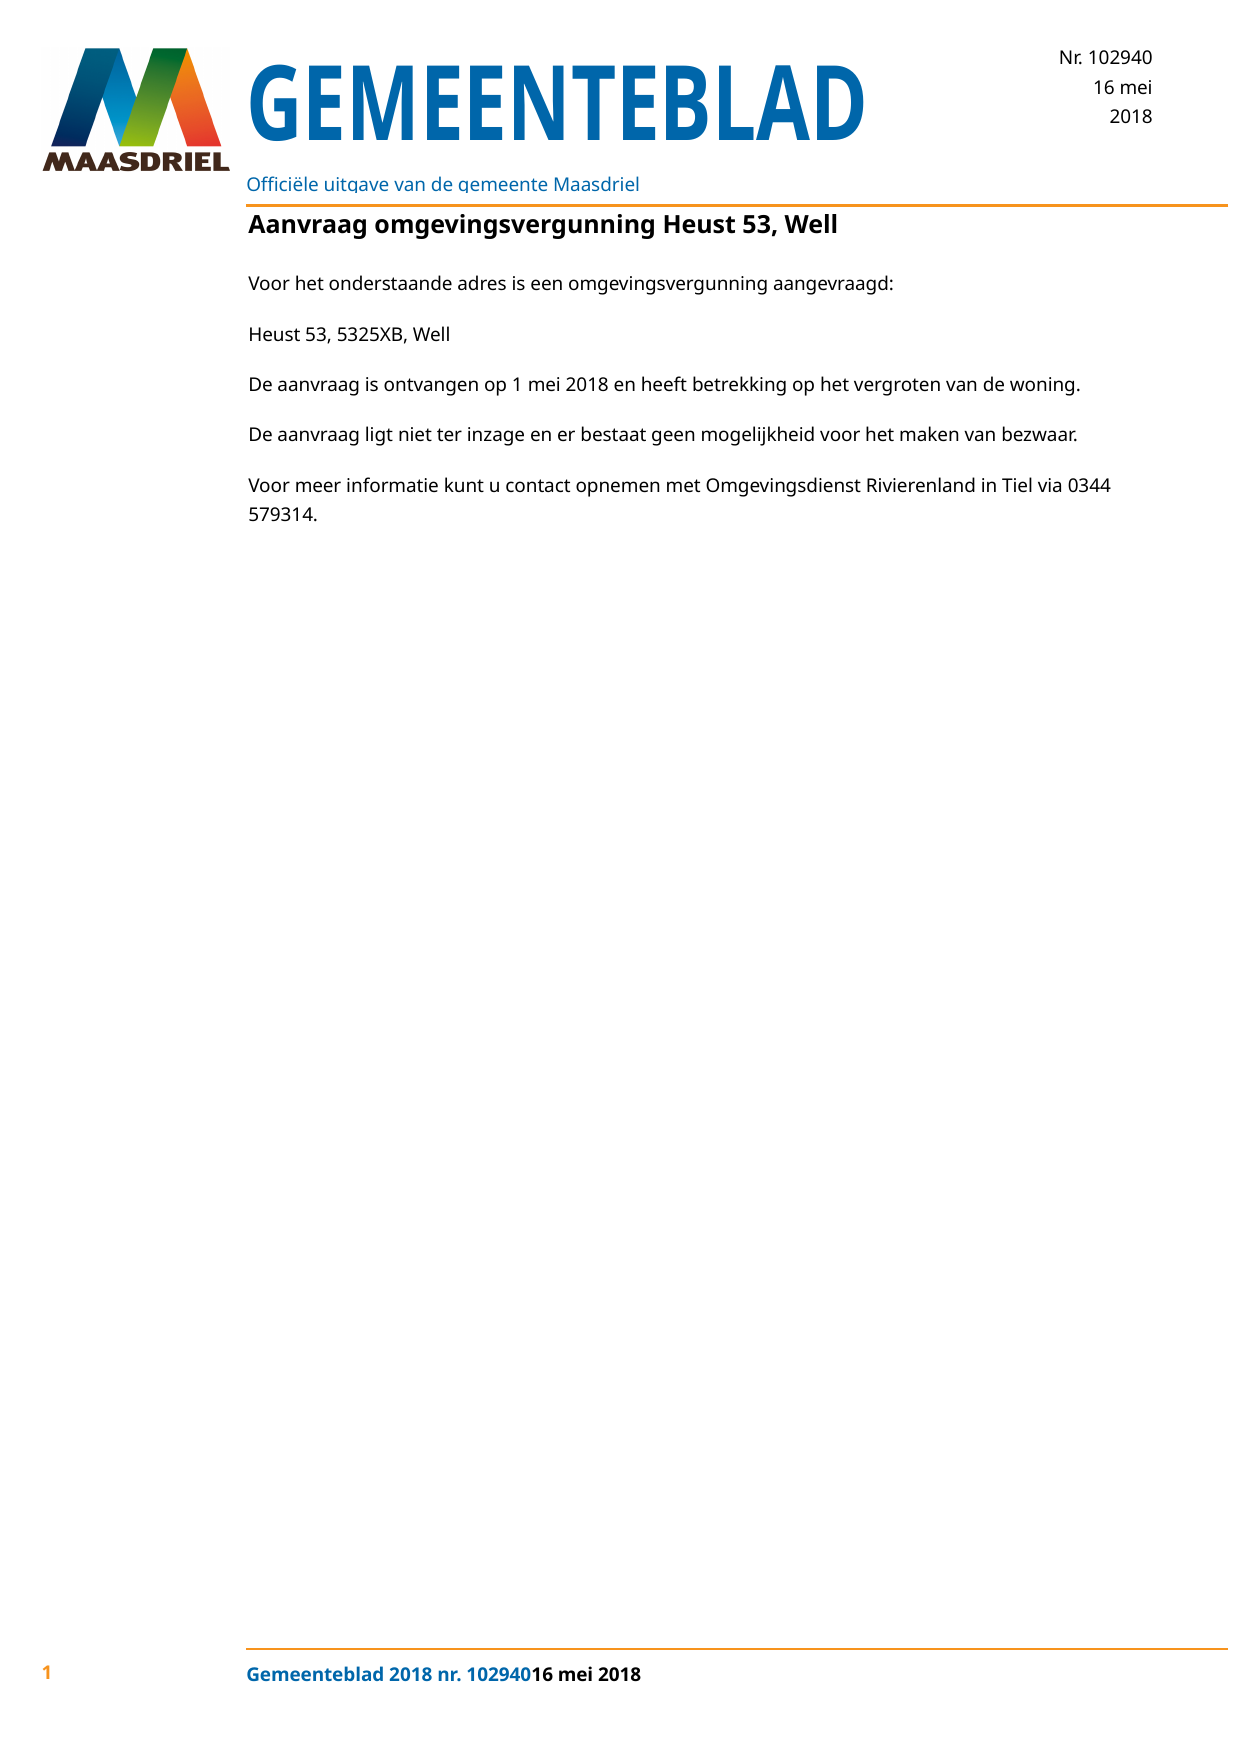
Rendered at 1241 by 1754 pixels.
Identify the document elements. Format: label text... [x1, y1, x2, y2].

text De aanvraag is ontvangen op 1 mei 2018 en heeft betrekking op het vergroten van de woning. [248, 371, 1152, 397]
text Aanvraag omgevingsvergunning Heust 53, Well [248, 207, 1152, 241]
picture [41, 47, 231, 172]
text Voor het onderstaande adres is een omgevingsvergunning aangevraagd: [248, 270, 1152, 296]
text De aanvraag ligt niet ter inzage en er bestaat geen mogelijkheid voor het maken van bezwaar. [248, 422, 1152, 447]
text Voor meer informatie kunt u contact opnemen met Omgevingsdienst Rivierenland in Tiel via 0344 579314. [248, 472, 1152, 527]
text Heust 53, 5325XB, Well [248, 321, 1152, 346]
